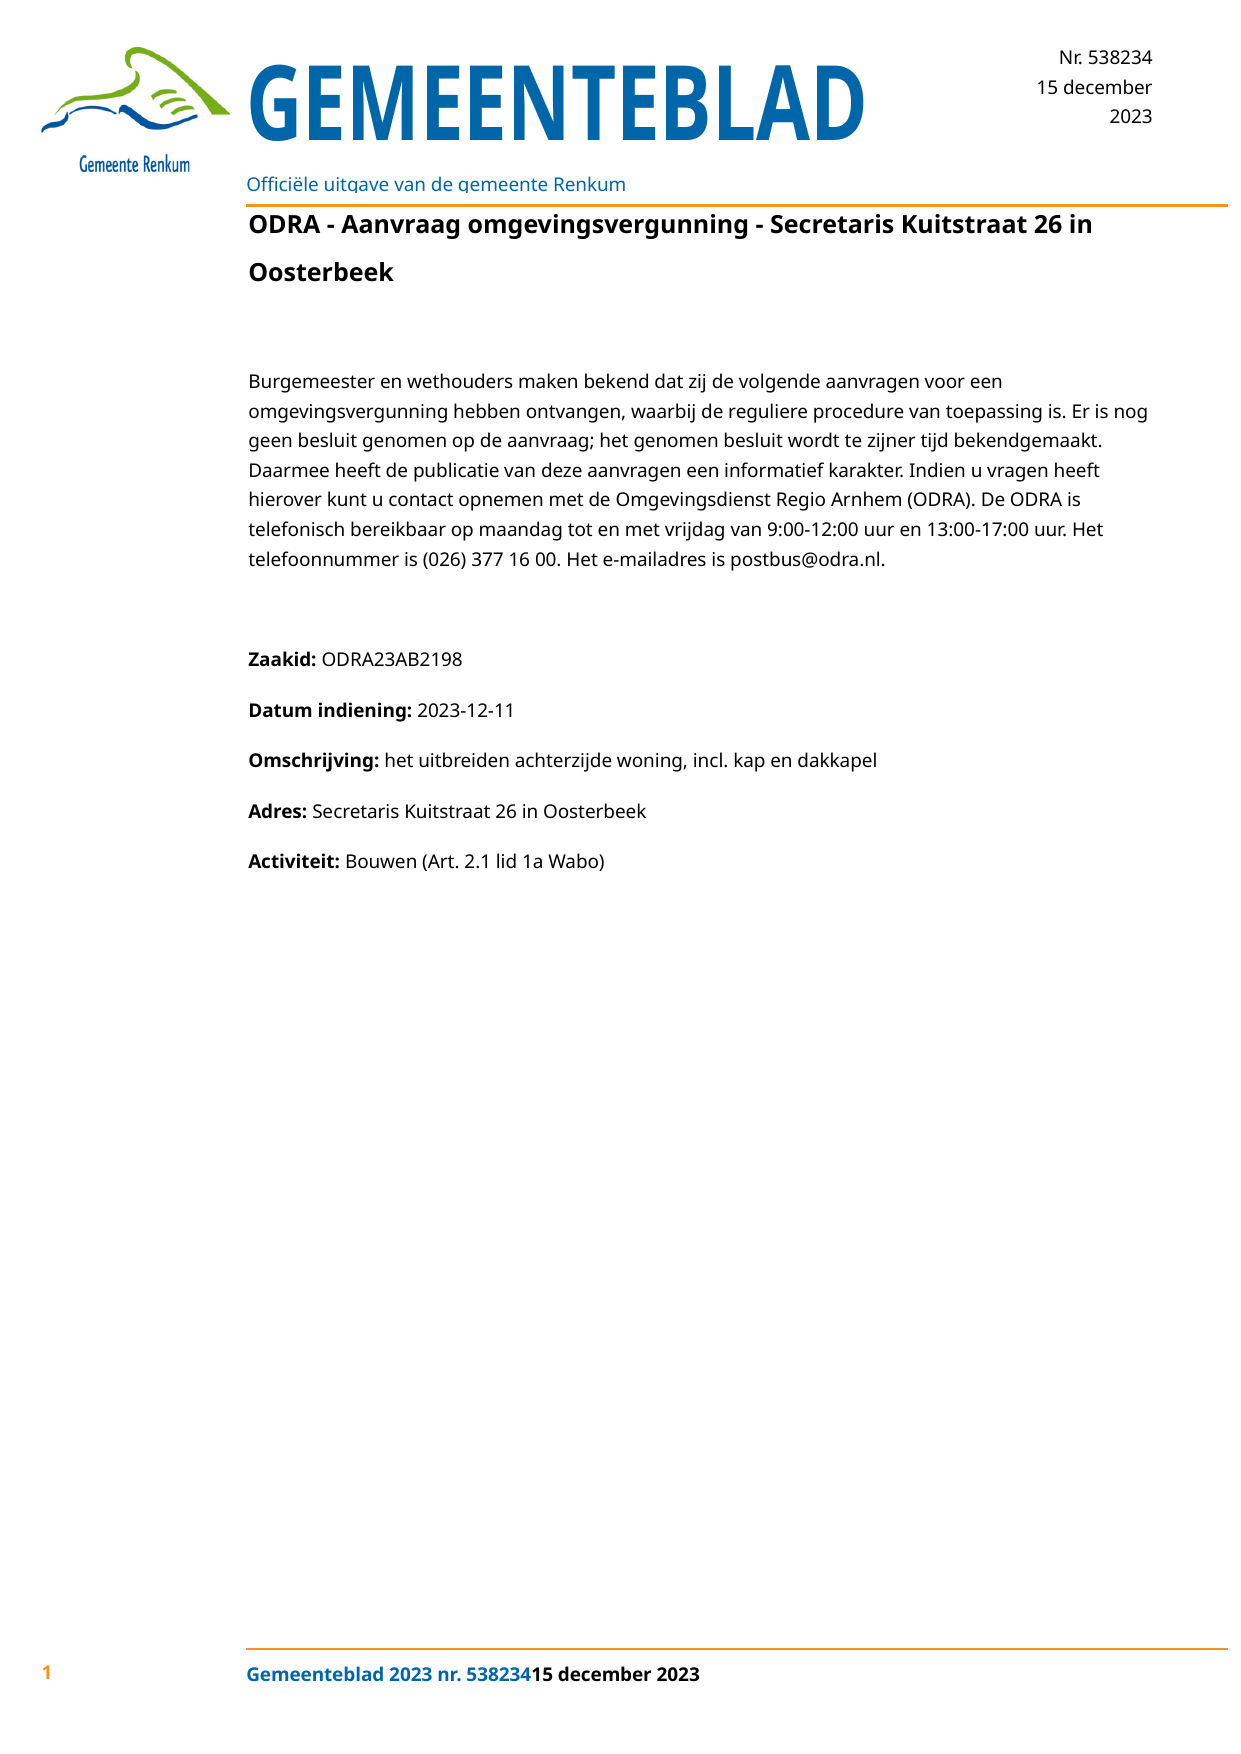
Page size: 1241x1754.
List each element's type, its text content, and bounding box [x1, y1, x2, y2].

text ODRA - Aanvraag omgevingsvergunning - Secretaris Kuitstraat 26 in Oosterbeek [248, 207, 1152, 288]
text Burgemeester en wethouders maken bekend dat zij de volgende aanvragen voor een omgevingsvergunning hebben ontvangen, waarbij de reguliere procedure van toepassing is. Er is nog geen besluit genomen op de aanvraag; het genomen besluit wordt te zijner tijd bekendgemaakt. Daarmee heeft de publicatie van deze aanvragen een informatief karakter. Indien u vragen heeft hierover kunt u contact opnemen met de Omgevingsdienst Regio Arnhem (ODRA). De ODRA is telefonisch bereikbaar op maandag tot en met vrijdag van 9:00-12:00 uur en 13:00-17:00 uur. Het telefoonnummer is (026) 377 16 00. Het e-mailadres is postbus@odra.nl. [248, 368, 1152, 572]
text Zaakid: ODRA23AB2198 [248, 647, 1152, 672]
text Datum indiening: 2023-12-11 [248, 697, 1152, 723]
text Omschrijving: het uitbreiden achterzijde woning, incl. kap en dakkapel [248, 747, 1152, 773]
picture [41, 47, 231, 172]
text Activiteit: Bouwen (Art. 2.1 lid 1a Wabo) [248, 848, 1152, 874]
text Adres: Secretaris Kuitstraat 26 in Oosterbeek [248, 798, 1152, 824]
